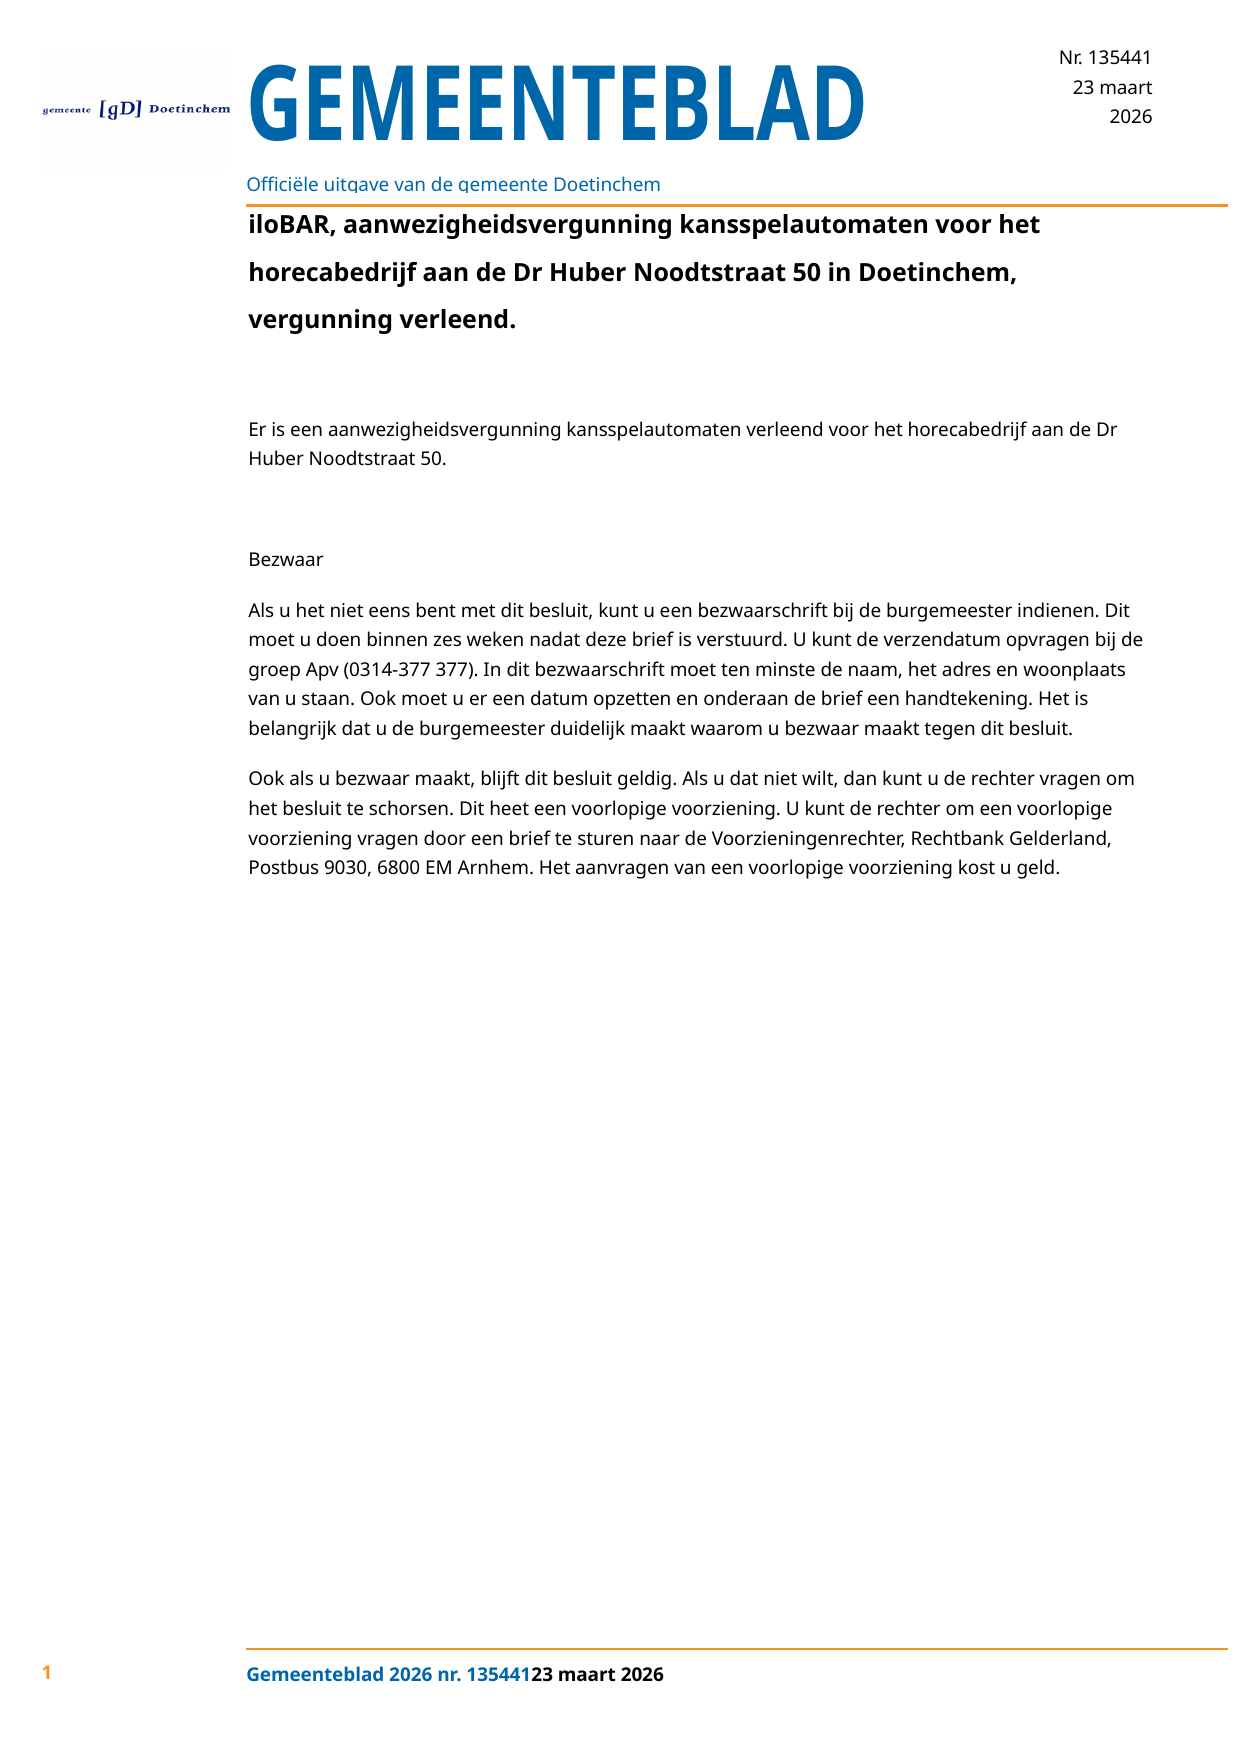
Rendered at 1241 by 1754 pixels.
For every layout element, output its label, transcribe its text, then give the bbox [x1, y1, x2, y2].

text Als u het niet eens bent met dit besluit, kunt u een bezwaarschrift bij de burgemeester indienen. Dit moet u doen binnen zes weken nadat deze brief is verstuurd. U kunt de verzendatum opvragen bij de groep Apv (0314-377 377). In dit bezwaarschrift moet ten minste de naam, het adres en woonplaats van u staan. Ook moet u er een datum opzetten en onderaan de brief een handtekening. Het is belangrijk dat u de burgemeester duidelijk maakt waarom u bezwaar maakt tegen dit besluit. [248, 597, 1152, 741]
text Bezwaar [248, 546, 1152, 572]
text iloBAR, aanwezigheidsvergunning kansspelautomaten voor het horecabedrijf aan de Dr Huber Noodtstraat 50 in Doetinchem, vergunning verleend. [248, 207, 1152, 336]
text Er is een aanwezigheidsvergunning kansspelautomaten verleend voor het horecabedrijf aan de Dr Huber Noodtstraat 50. [248, 416, 1152, 471]
text Ook als u bezwaar maakt, blijft dit besluit geldig. Als u dat niet wilt, dan kunt u de rechter vragen om het besluit te schorsen. Dit heet een voorlopige voorziening. U kunt de rechter om een voorlopige voorziening vragen door een brief te sturen naar de Voorzieningenrechter, Rechtbank Gelderland, Postbus 9030, 6800 EM Arnhem. Het aanvragen van een voorlopige voorziening kost u geld. [248, 766, 1152, 880]
picture [41, 47, 231, 172]
